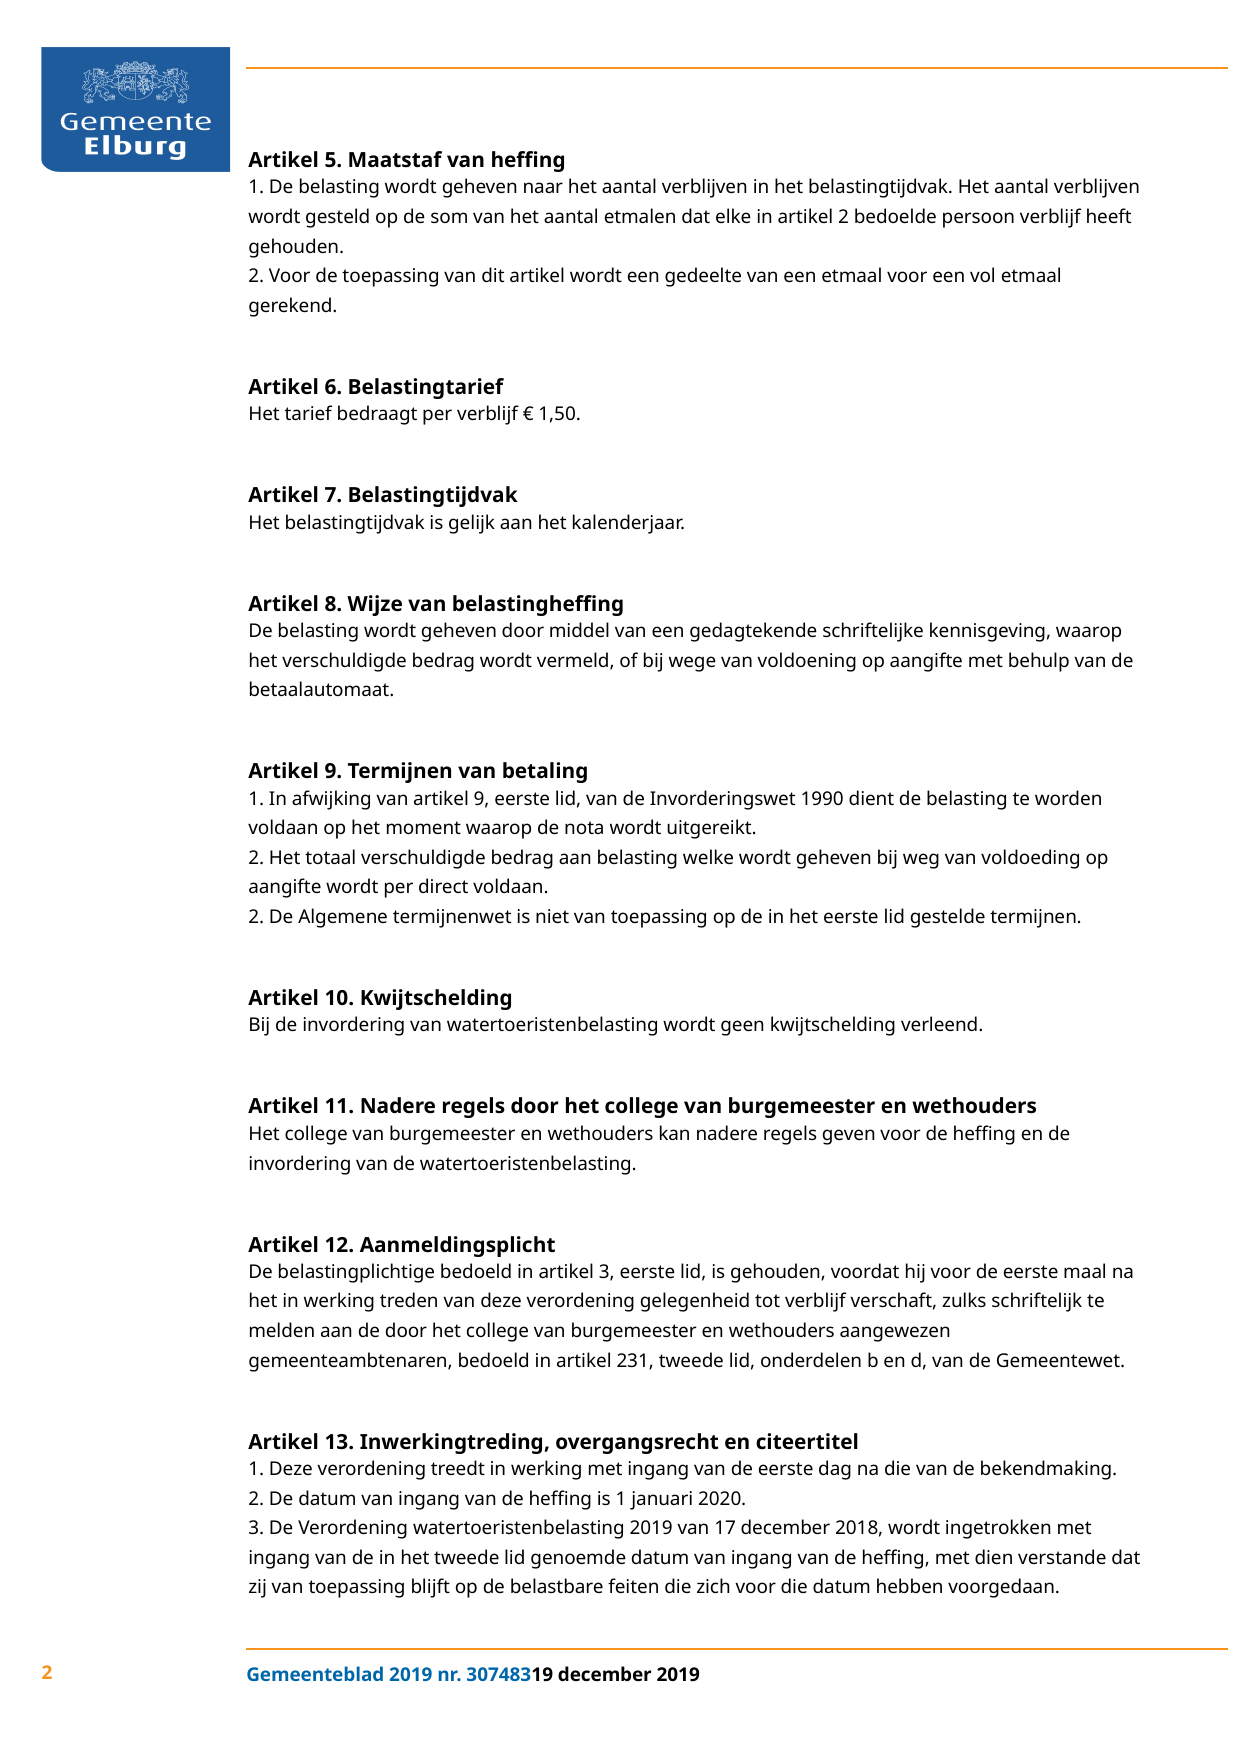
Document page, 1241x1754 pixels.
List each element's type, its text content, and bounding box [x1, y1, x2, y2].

text Artikel 11. Nadere regels door het college van burgemeester en wethouders [248, 1092, 1152, 1120]
text Artikel 12. Aanmeldingsplicht [248, 1230, 1152, 1258]
text Artikel 13. Inwerkingtreding, overgangsrecht en citeertitel [248, 1427, 1152, 1455]
text Artikel 6. Belastingtarief [248, 372, 1152, 400]
text 1. De belasting wordt geheven naar het aantal verblijven in het belastingtijdvak. Het aantal verblijven wordt gesteld op de som van het aantal etmalen dat elke in artikel 2 bedoelde persoon verblijf heeft gehouden. [248, 174, 1152, 258]
text 1. In afwijking van artikel 9, eerste lid, van de Invorderingswet 1990 dient de belasting te worden voldaan op het moment waarop de nota wordt uitgereikt. [248, 785, 1152, 840]
text 2. Het totaal verschuldigde bedrag aan belasting welke wordt geheven bij weg van voldoeding op aangifte wordt per direct voldaan. [248, 844, 1152, 899]
text Artikel 5. Maatstaf van heffing [248, 145, 1152, 174]
text De belastingplichtige bedoeld in artikel 3, eerste lid, is gehouden, voordat hij voor de eerste maal na het in werking treden van deze verordening gelegenheid tot verblijf verschaft, zulks schriftelijk te melden aan de door het college van burgemeester en wethouders aangewezen gemeenteambtenaren, bedoeld in artikel 231, tweede lid, onderdelen b en d, van de Gemeentewet. [248, 1258, 1152, 1373]
text Artikel 10. Kwijtschelding [248, 983, 1152, 1012]
text Het tarief bedraagt per verblijf € 1,50. [248, 400, 1152, 426]
text 2. De datum van ingang van de heffing is 1 januari 2020. [248, 1485, 1152, 1511]
text 3. De Verordening watertoeristenbelasting 2019 van 17 december 2018, wordt ingetrokken met ingang van de in het tweede lid genoemde datum van ingang van de heffing, met dien verstande dat zij van toepassing blijft op de belastbare feiten die zich voor die datum hebben voorgedaan. [248, 1514, 1152, 1599]
text Artikel 9. Termijnen van betaling [248, 756, 1152, 785]
picture [41, 47, 231, 172]
text De belasting wordt geheven door middel van een gedagtekende schriftelijke kennisgeving, waarop het verschuldigde bedrag wordt vermeld, of bij wege van voldoening op aangifte met behulp van de betaalautomaat. [248, 617, 1152, 702]
text 2. De Algemene termijnenwet is niet van toepassing op de in het eerste lid gestelde termijnen. [248, 903, 1152, 929]
text Het belastingtijdvak is gelijk aan het kalenderjaar. [248, 509, 1152, 534]
text Artikel 7. Belastingtijdvak [248, 480, 1152, 509]
text Artikel 8. Wijze van belastingheffing [248, 589, 1152, 617]
text Het college van burgemeester en wethouders kan nadere regels geven voor de heffing en de invordering van de watertoeristenbelasting. [248, 1120, 1152, 1175]
text 1. Deze verordening treedt in werking met ingang van de eerste dag na die van de bekendmaking. [248, 1455, 1152, 1481]
text Bij de invordering van watertoeristenbelasting wordt geen kwijtschelding verleend. [248, 1012, 1152, 1037]
text 2. Voor de toepassing van dit artikel wordt een gedeelte van een etmaal voor een vol etmaal gerekend. [248, 262, 1152, 318]
